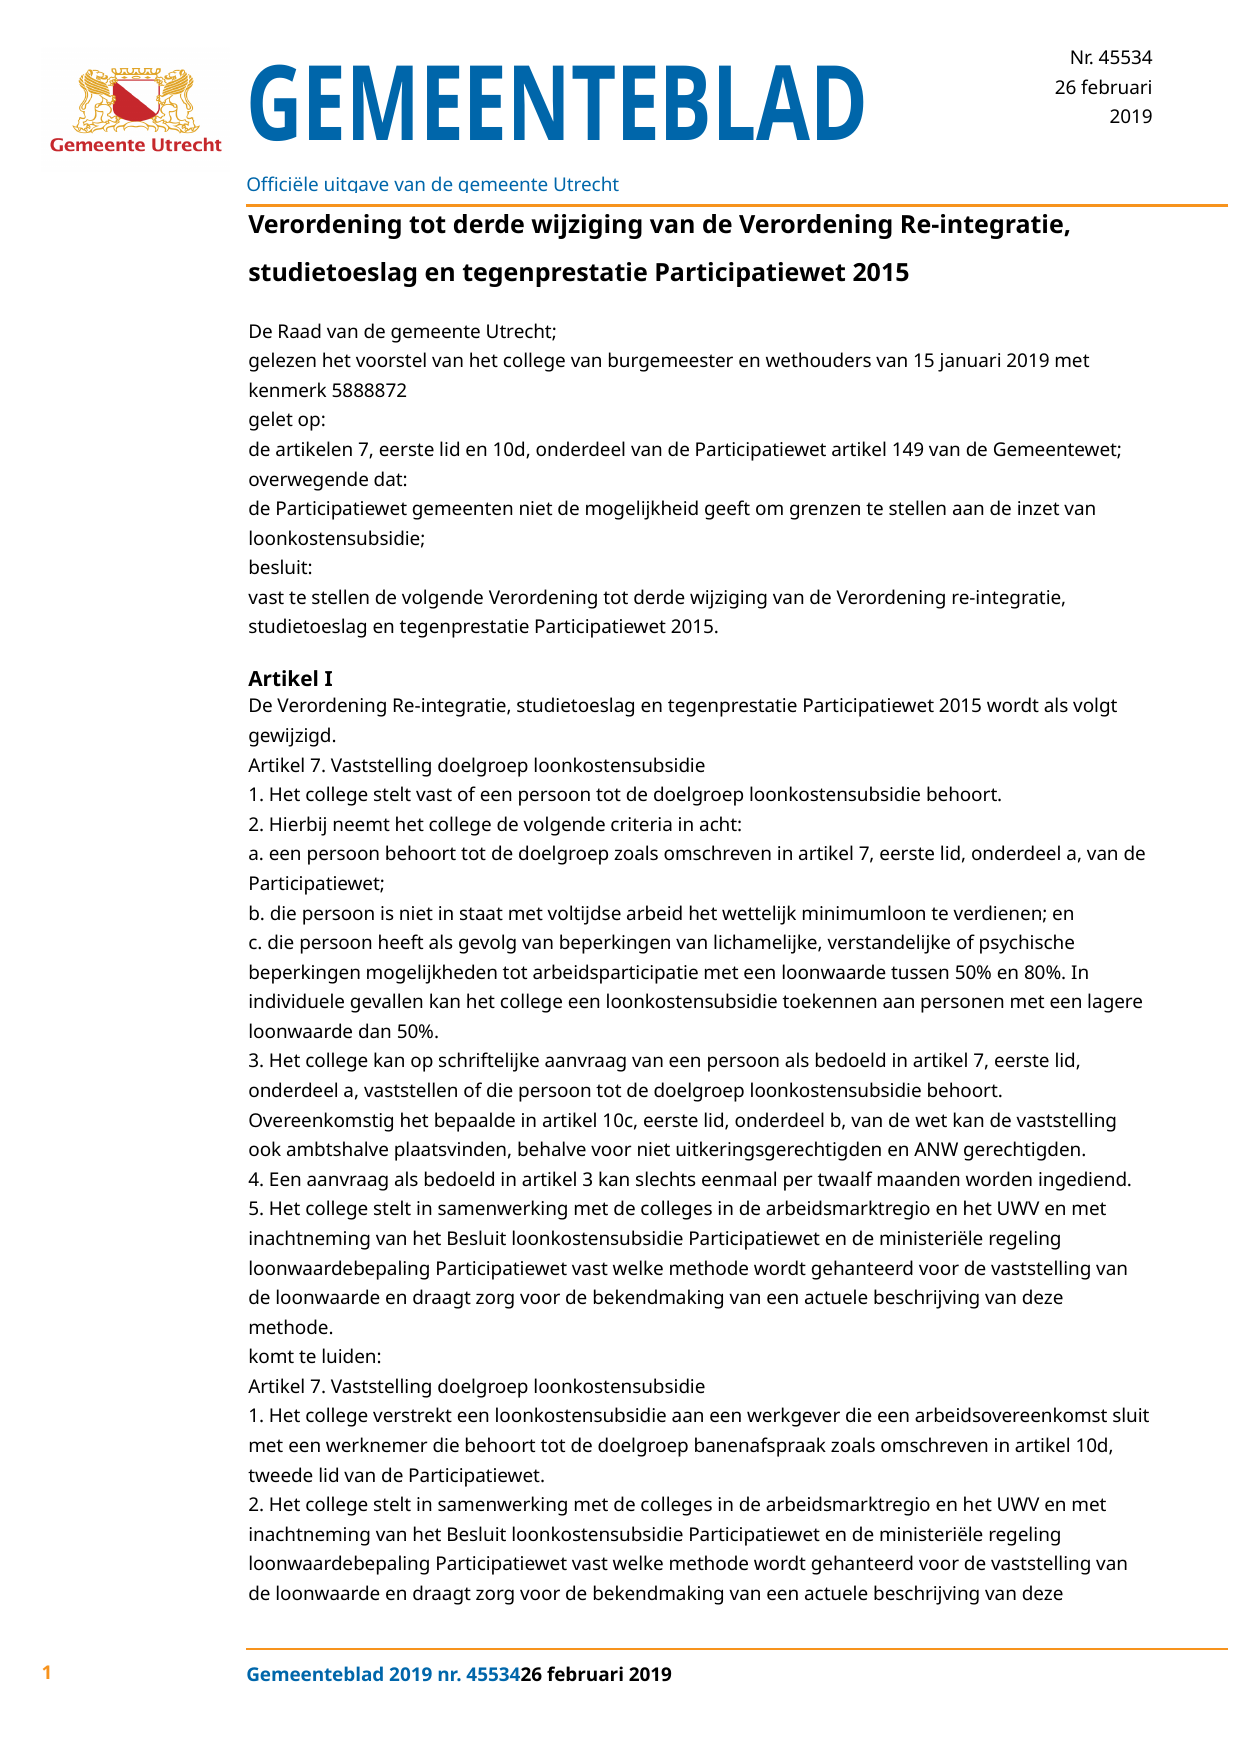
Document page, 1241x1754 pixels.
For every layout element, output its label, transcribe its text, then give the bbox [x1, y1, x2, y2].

picture [41, 47, 231, 172]
text c. die persoon heeft als gevolg van beperkingen van lichamelijke, verstandelijke of psychische beperkingen mogelijkheden tot arbeidsparticipatie met een loonwaarde tussen 50% en 80%. In individuele gevallen kan het college een loonkostensubsidie toekennen aan personen met een lagere loonwaarde dan 50%. [248, 929, 1152, 1044]
text Artikel 7. Vaststelling doelgroep loonkostensubsidie [248, 1373, 1152, 1399]
text gelezen het voorstel van het college van burgemeester en wethouders van 15 januari 2019 met kenmerk 5888872 [248, 347, 1152, 403]
text De Raad van de gemeente Utrecht; [248, 318, 1152, 344]
text 5. Het college stelt in samenwerking met de colleges in de arbeidsmarktregio en het UWV en met inachtneming van het Besluit loonkostensubsidie Participatiewet en de ministeriële regeling loonwaardebepaling Participatiewet vast welke methode wordt gehanteerd voor de vaststelling van de loonwaarde en draagt zorg voor de bekendmaking van een actuele beschrijving van deze methode. [248, 1196, 1152, 1339]
text vast te stellen de volgende Verordening tot derde wijziging van de Verordening re-integratie, studietoeslag en tegenprestatie Participatiewet 2015. [248, 584, 1152, 639]
text 4. Een aanvraag als bedoeld in artikel 3 kan slechts eenmaal per twaalf maanden worden ingediend. [248, 1166, 1152, 1192]
text de artikelen 7, eerste lid en 10d, onderdeel van de Participatiewet artikel 149 van de Gemeentewet; [248, 436, 1152, 462]
text besluit: [248, 554, 1152, 580]
text De Verordening Re-integratie, studietoeslag en tegenprestatie Participatiewet 2015 wordt als volgt gewijzigd. [248, 693, 1152, 748]
text komt te luiden: [248, 1343, 1152, 1369]
text Artikel 7. Vaststelling doelgroep loonkostensubsidie [248, 752, 1152, 777]
text 2. Het college stelt in samenwerking met de colleges in de arbeidsmarktregio en het UWV en met inachtneming van het Besluit loonkostensubsidie Participatiewet en de ministeriële regeling loonwaardebepaling Participatiewet vast welke methode wordt gehanteerd voor de vaststelling van de loonwaarde en draagt zorg voor de bekendmaking van een actuele beschrijving van deze [248, 1491, 1152, 1606]
text Verordening tot derde wijziging van de Verordening Re-integratie, studietoeslag en tegenprestatie Participatiewet 2015 [248, 207, 1152, 288]
text Artikel I [248, 664, 1152, 693]
text 1. Het college verstrekt een loonkostensubsidie aan een werkgever die een arbeidsovereenkomst sluit met een werknemer die behoort tot de doelgroep banenafspraak zoals omschreven in artikel 10d, tweede lid van de Participatiewet. [248, 1403, 1152, 1487]
text 3. Het college kan op schriftelijke aanvraag van een persoon als bedoeld in artikel 7, eerste lid, onderdeel a, vaststellen of die persoon tot de doelgroep loonkostensubsidie behoort. Overeenkomstig het bepaalde in artikel 10c, eerste lid, onderdeel b, van de wet kan de vaststelling ook ambtshalve plaatsvinden, behalve voor niet uitkeringsgerechtigden en ANW gerechtigden. [248, 1048, 1152, 1162]
text b. die persoon is niet in staat met voltijdse arbeid het wettelijk minimumloon te verdienen; en [248, 900, 1152, 925]
text a. een persoon behoort tot de doelgroep zoals omschreven in artikel 7, eerste lid, onderdeel a, van de Participatiewet; [248, 841, 1152, 896]
text de Participatiewet gemeenten niet de mogelijkheid geeft om grenzen te stellen aan de inzet van loonkostensubsidie; [248, 495, 1152, 551]
text overwegende dat: [248, 466, 1152, 492]
text 2. Hierbij neemt het college de volgende criteria in acht: [248, 811, 1152, 837]
text gelet op: [248, 407, 1152, 432]
text 1. Het college stelt vast of een persoon tot de doelgroep loonkostensubsidie behoort. [248, 781, 1152, 807]
